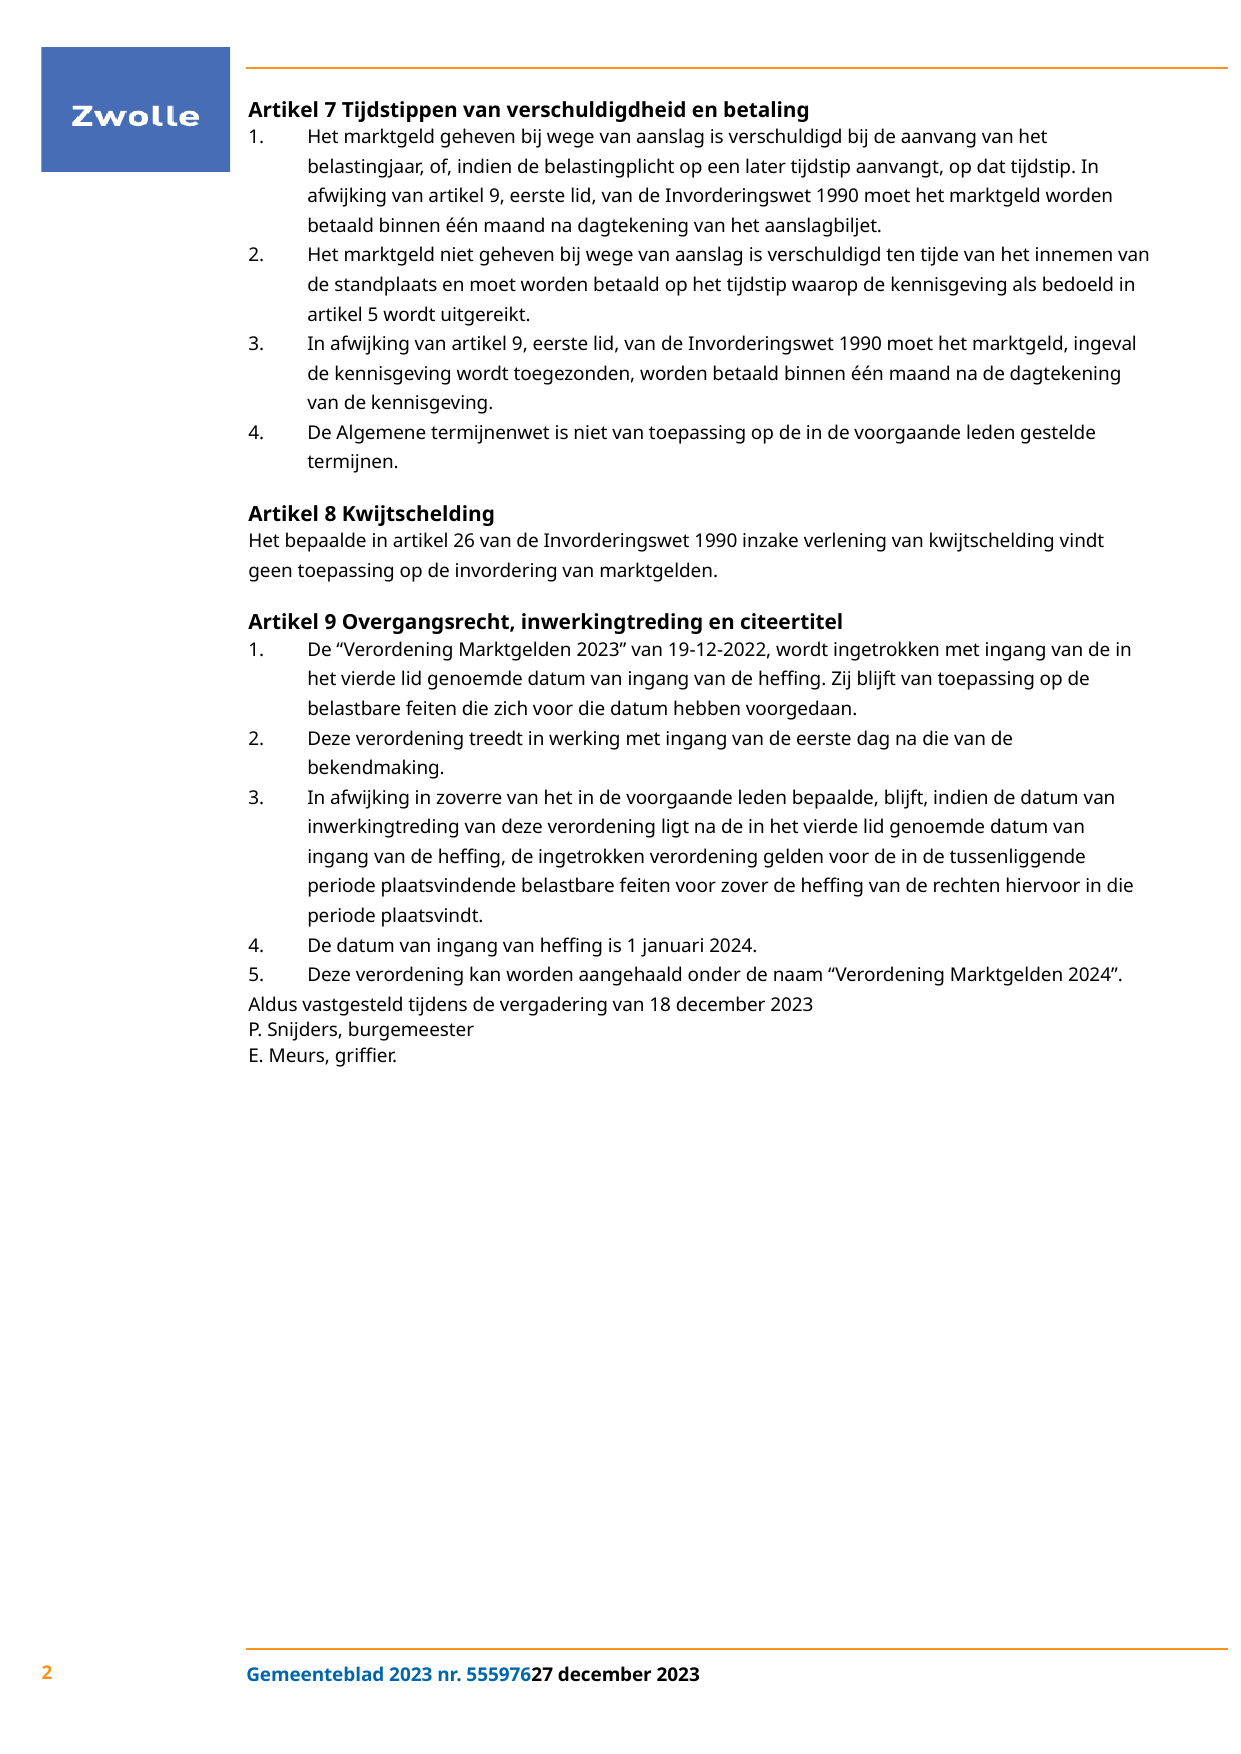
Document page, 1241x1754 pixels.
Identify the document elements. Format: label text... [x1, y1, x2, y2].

list In afwijking in zoverre van het in de voorgaande leden bepaalde, blijft, indien de datum van inwerkingtreding van deze verordening ligt na de in het vierde lid genoemde datum van ingang van de heffing, de ingetrokken verordening gelden voor de in de tussenliggende periode plaatsvindende belastbare feiten voor zover de heffing van de rechten hiervoor in die periode plaatsvindt. [248, 784, 1152, 928]
list Deze verordening treedt in werking met ingang van de eerste dag na die van de bekendmaking. [248, 725, 1152, 780]
list In afwijking van artikel 9, eerste lid, van de Invorderingswet 1990 moet het marktgeld, ingeval de kennisgeving wordt toegezonden, worden betaald binnen één maand na de dagtekening van de kennisgeving. [248, 330, 1152, 415]
list Deze verordening kan worden aangehaald onder de naam “Verordening Marktgelden 2024”. [248, 961, 1152, 987]
text Aldus vastgesteld tijdens de vergadering van 18 december 2023 [248, 991, 1152, 1017]
text E. Meurs, griffier. [248, 1042, 1152, 1068]
text Artikel 8 Kwijtschelding [248, 499, 1152, 527]
list De “Verordening Marktgelden 2023” van 19-12-2022, wordt ingetrokken met ingang van de in het vierde lid genoemde datum van ingang van de heffing. Zij blijft van toepassing op de belastbare feiten die zich voor die datum hebben voorgedaan. [248, 636, 1152, 721]
list Het marktgeld niet geheven bij wege van aanslag is verschuldigd ten tijde van het innemen van de standplaats en moet worden betaald op het tijdstip waarop de kennisgeving als bedoeld in artikel 5 wordt uitgereikt. [248, 242, 1152, 326]
text Artikel 7 Tijdstippen van verschuldigdheid en betaling [248, 95, 1152, 123]
text Het bepaalde in artikel 26 van de Invorderingswet 1990 inzake verlening van kwijtschelding vindt geen toepassing op de invordering van marktgelden. [248, 527, 1152, 583]
list De Algemene termijnenwet is niet van toepassing op de in de voorgaande leden gestelde termijnen. [248, 419, 1152, 474]
text Artikel 9 Overgangsrecht, inwerkingtreding en citeertitel [248, 607, 1152, 636]
text P. Snijders, burgemeester [248, 1017, 1152, 1042]
list De datum van ingang van heffing is 1 januari 2024. [248, 932, 1152, 957]
list Het marktgeld geheven bij wege van aanslag is verschuldigd bij de aanvang van het belastingjaar, of, indien de belastingplicht op een later tijdstip aanvangt, op dat tijdstip. In afwijking van artikel 9, eerste lid, van de Invorderingswet 1990 moet het marktgeld worden betaald binnen één maand na dagtekening van het aanslagbiljet. [248, 123, 1152, 238]
picture [41, 47, 231, 172]
